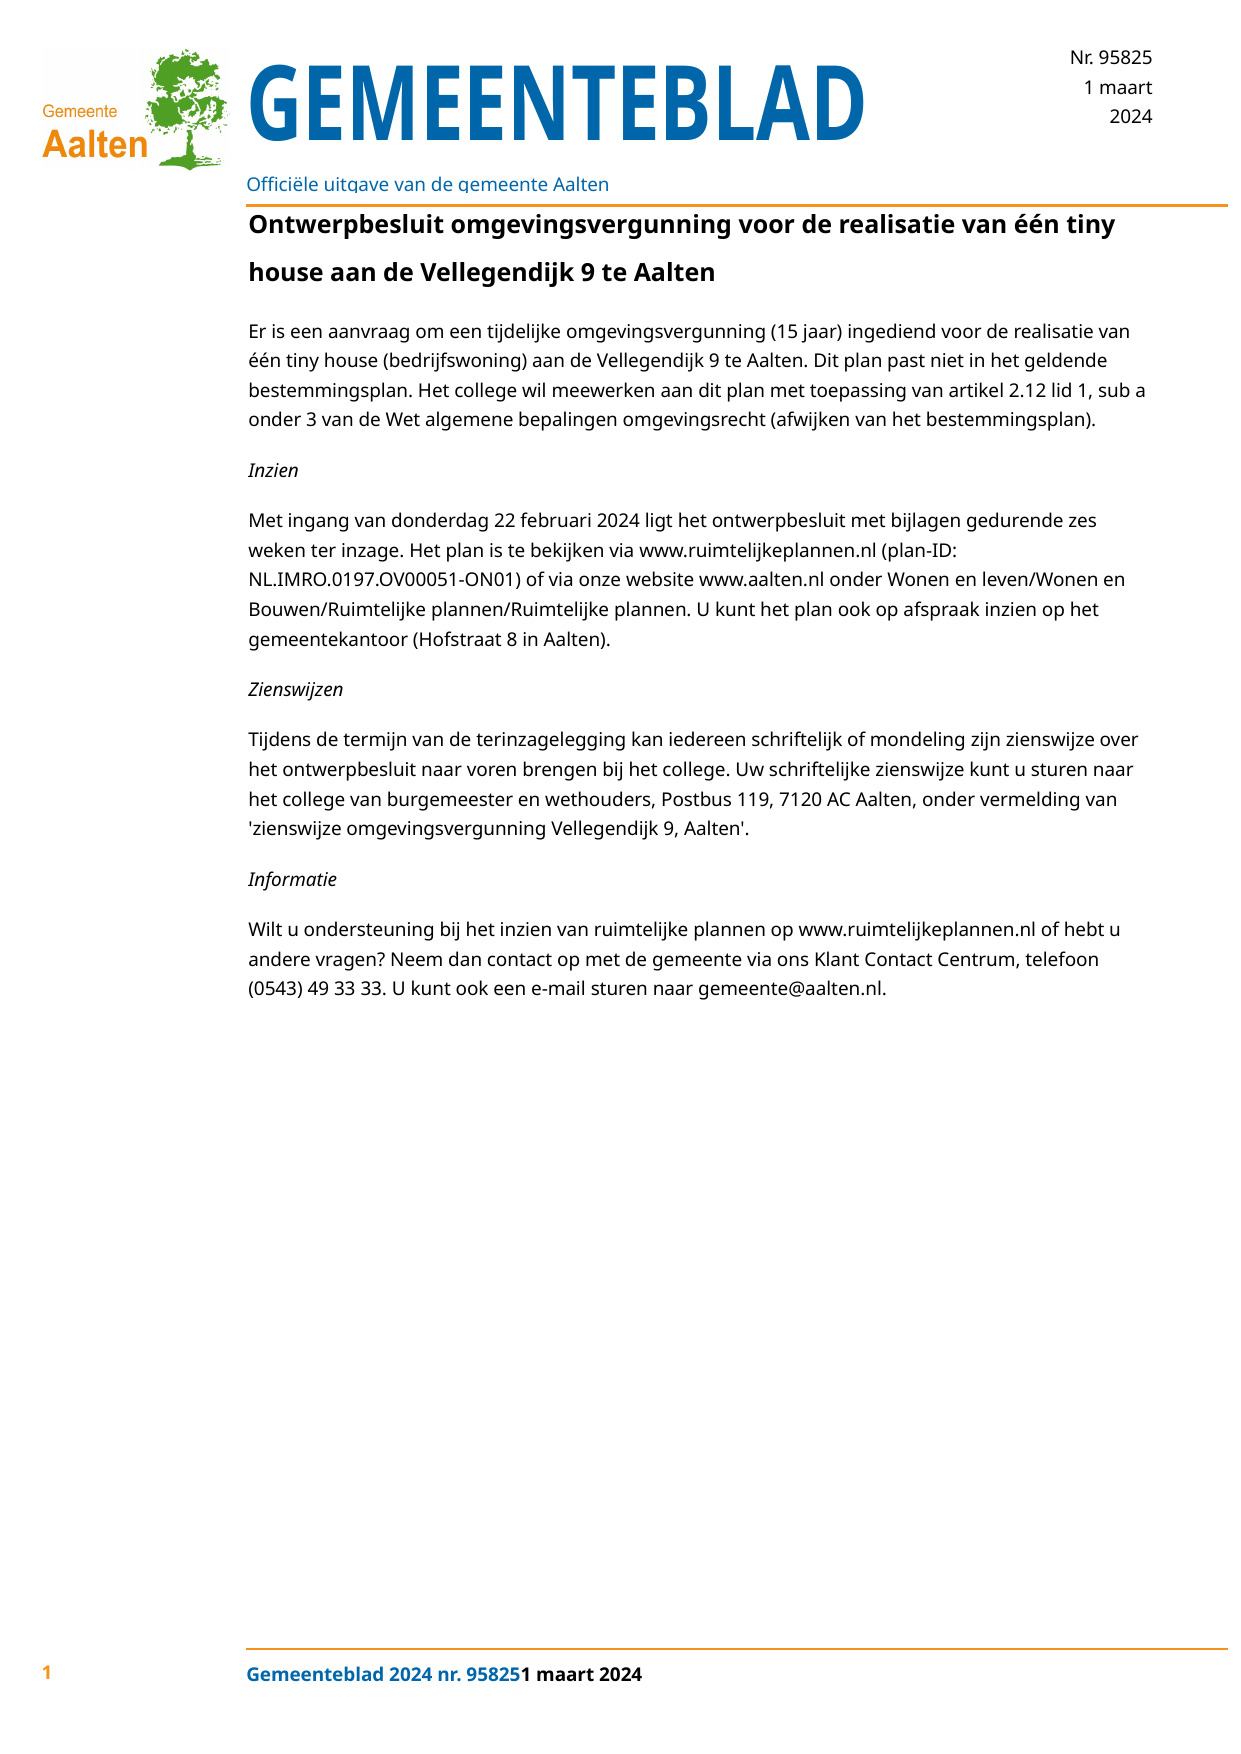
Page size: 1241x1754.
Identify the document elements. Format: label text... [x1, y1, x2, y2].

text Ontwerpbesluit omgevingsvergunning voor de realisatie van één tiny house aan de Vellegendijk 9 te Aalten [248, 207, 1152, 288]
text Er is een aanvraag om een tijdelijke omgevingsvergunning (15 jaar) ingediend voor de realisatie van één tiny house (bedrijfswoning) aan de Vellegendijk 9 te Aalten. Dit plan past niet in het geldende bestemmingsplan. Het college wil meewerken aan dit plan met toepassing van artikel 2.12 lid 1, sub a onder 3 van de Wet algemene bepalingen omgevingsrecht (afwijken van het bestemmingsplan). [248, 318, 1152, 432]
picture [41, 47, 231, 172]
text Wilt u ondersteuning bij het inzien van ruimtelijke plannen op www.ruimtelijkeplannen.nl of hebt u andere vragen? Neem dan contact op met de gemeente via ons Klant Contact Centrum, telefoon (0543) 49 33 33. U kunt ook een e-mail sturen naar gemeente@aalten.nl. [248, 916, 1152, 1001]
text Zienswijzen [248, 676, 1152, 702]
text Met ingang van donderdag 22 februari 2024 ligt het ontwerpbesluit met bijlagen gedurende zes weken ter inzage. Het plan is te bekijken via www.ruimtelijkeplannen.nl (plan-ID: NL.IMRO.0197.OV00051-ON01) of via onze website www.aalten.nl onder Wonen en leven/Wonen en Bouwen/Ruimtelijke plannen/Ruimtelijke plannen. U kunt het plan ook op afspraak inzien op het gemeentekantoor (Hofstraat 8 in Aalten). [248, 507, 1152, 652]
text Informatie [248, 866, 1152, 892]
text Tijdens de termijn van de terinzagelegging kan iedereen schriftelijk of mondeling zijn zienswijze over het ontwerpbesluit naar voren brengen bij het college. Uw schriftelijke zienswijze kunt u sturen naar het college van burgemeester en wethouders, Postbus 119, 7120 AC Aalten, onder vermelding van 'zienswijze omgevingsvergunning Vellegendijk 9, Aalten'. [248, 727, 1152, 841]
text Inzien [248, 457, 1152, 483]
